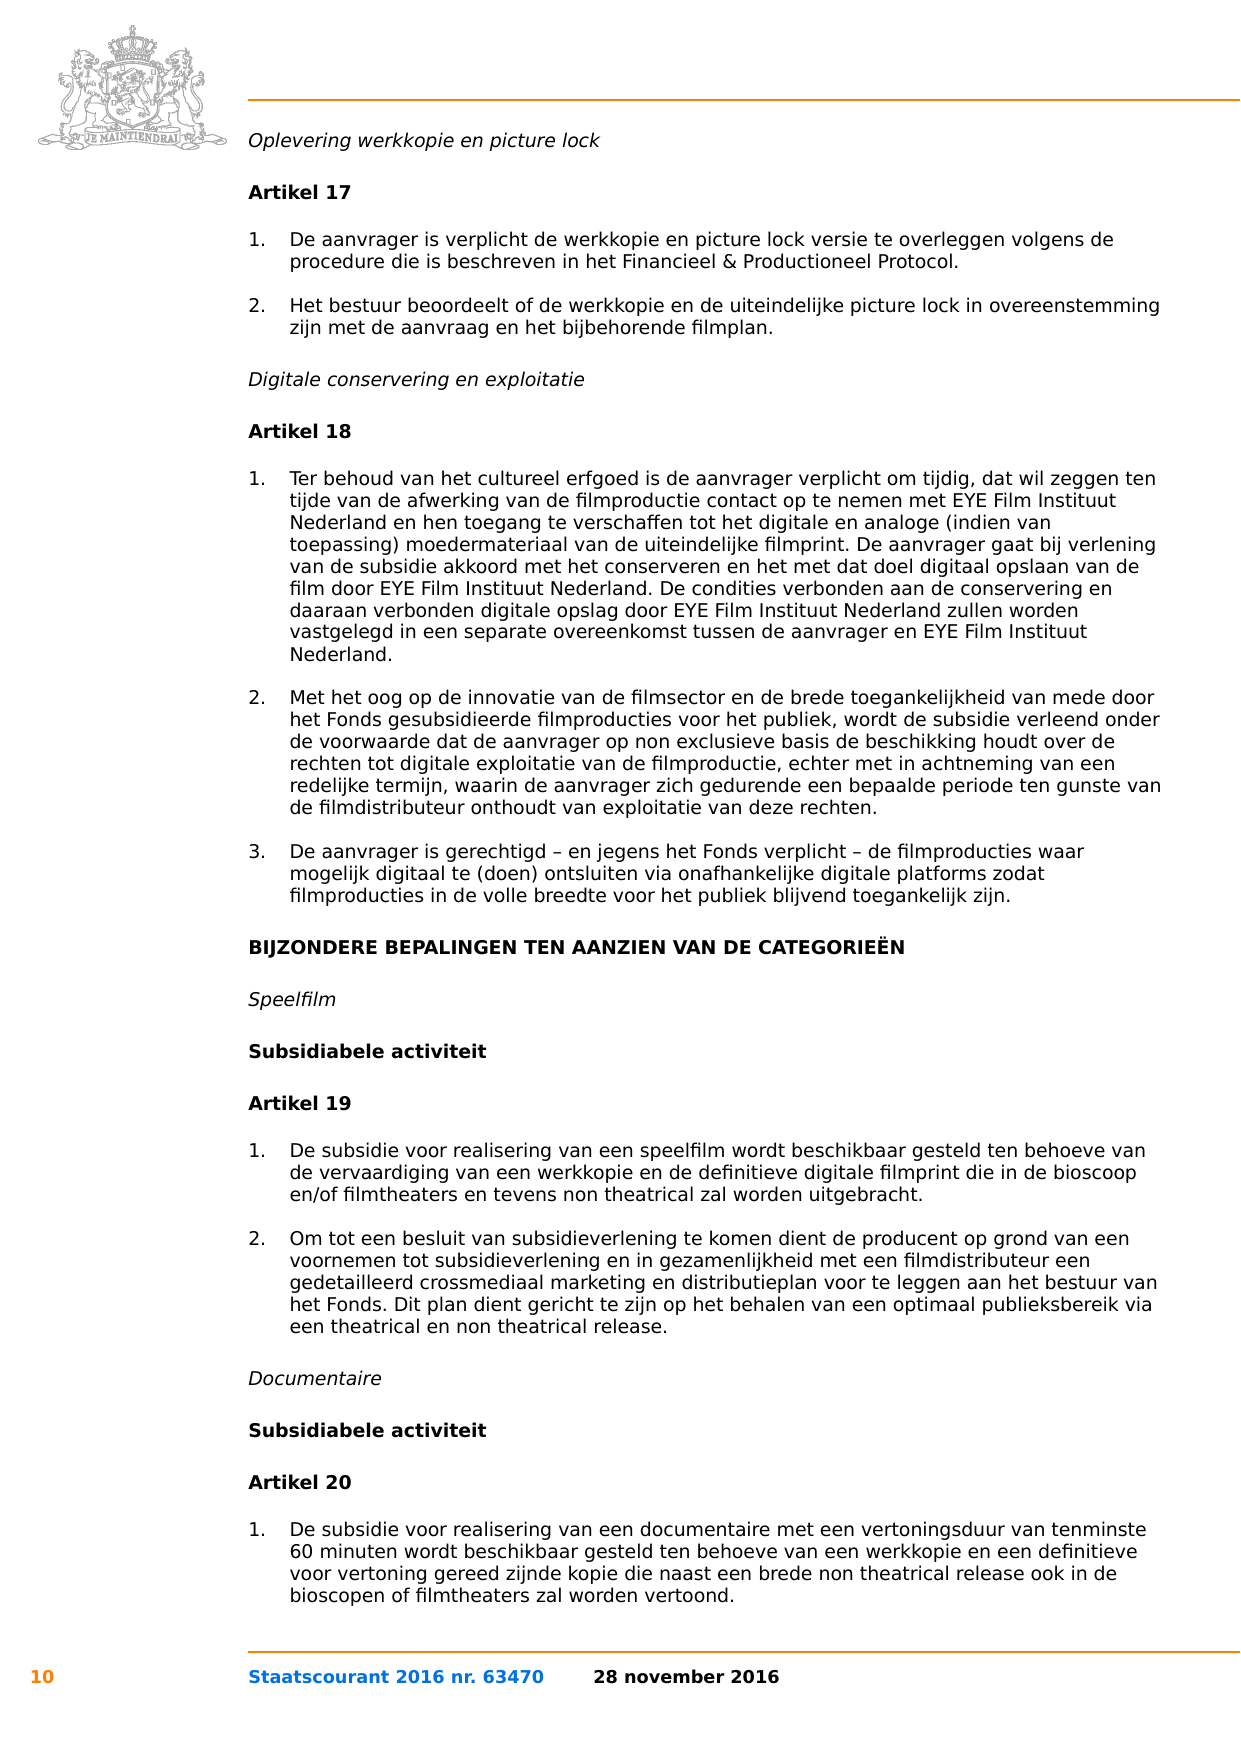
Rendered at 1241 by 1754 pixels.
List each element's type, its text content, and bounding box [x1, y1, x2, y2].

subtitle Artikel 19 [248, 1093, 1163, 1115]
subtitle Documentaire [248, 1368, 1163, 1389]
text 1. Ter behoud van het cultureel erfgoed is de aanvrager verplicht om tijdig, dat wil zeggen ten tijde van de afwerking van de filmproductie contact op te nemen met EYE Film Instituut Nederland en hen toegang te verschaffen tot het digitale en analoge (indien van toepassing) moedermateriaal van de uiteindelijke filmprint. De aanvrager gaat bij verlening van de subsidie akkoord met het conserveren en het met dat doel digitaal opslaan van de film door EYE Film Instituut Nederland. De condities verbonden aan de conservering en daaraan verbonden digitale opslag door EYE Film Instituut Nederland zullen worden vastgelegd in een separate overeenkomst tussen de aanvrager en EYE Film Instituut Nederland. [248, 468, 1163, 665]
subtitle Artikel 18 [248, 421, 1163, 443]
subtitle BIJZONDERE BEPALINGEN TEN AANZIEN VAN DE CATEGORIEËN [248, 937, 1163, 959]
text 1. De subsidie voor realisering van een speelfilm wordt beschikbaar gesteld ten behoeve van de vervaardiging van een werkkopie en de definitieve digitale filmprint die in de bioscoop en/of filmtheaters en tevens non theatrical zal worden uitgebracht. [248, 1140, 1163, 1206]
picture [38, 25, 227, 150]
subtitle Oplevering werkkopie en picture lock [248, 130, 1163, 152]
subtitle Artikel 17 [248, 182, 1163, 204]
subtitle Digitale conservering en exploitatie [248, 369, 1163, 391]
subtitle Subsidiabele activiteit [248, 1419, 1163, 1442]
text 1. De aanvrager is verplicht de werkkopie en picture lock versie te overleggen volgens de procedure die is beschreven in het Financieel & Productioneel Protocol. [248, 229, 1163, 273]
subtitle Artikel 20 [248, 1472, 1163, 1493]
text 3. De aanvrager is gerechtigd – en jegens het Fonds verplicht – de filmproducties waar mogelijk digitaal te (doen) ontsluiten via onafhankelijke digitale platforms zodat filmproducties in de volle breedte voor het publiek blijvend toegankelijk zijn. [248, 841, 1163, 907]
text 2. Met het oog op de innovatie van de filmsector en de brede toegankelijkheid van mede door het Fonds gesubsidieerde filmproducties voor het publiek, wordt de subsidie verleend onder de voorwaarde dat de aanvrager op non exclusieve basis de beschikking houdt over de rechten tot digitale exploitatie van de filmproductie, echter met in achtneming van een redelijke termijn, waarin de aanvrager zich gedurende een bepaalde periode ten gunste van de filmdistributeur onthoudt van exploitatie van deze rechten. [248, 687, 1163, 819]
text 2. Het bestuur beoordeelt of de werkkopie en de uiteindelijke picture lock in overeenstemming zijn met de aanvraag en het bijbehorende filmplan. [248, 295, 1163, 339]
subtitle Subsidiabele activiteit [248, 1041, 1163, 1063]
subtitle Speelfilm [248, 989, 1163, 1011]
text 1. De subsidie voor realisering van een documentaire met een vertoningsduur van tenminste 60 minuten wordt beschikbaar gesteld ten behoeve van een werkkopie en een definitieve voor vertoning gereed zijnde kopie die naast een brede non theatrical release ook in de bioscopen of filmtheaters zal worden vertoond. [248, 1518, 1163, 1606]
text 2. Om tot een besluit van subsidieverlening te komen dient de producent op grond van een voornemen tot subsidieverlening en in gezamenlijkheid met een filmdistributeur een gedetailleerd crossmediaal marketing en distributieplan voor te leggen aan het bestuur van het Fonds. Dit plan dient gericht te zijn op het behalen van een optimaal publieksbereik via een theatrical en non theatrical release. [248, 1228, 1163, 1338]
